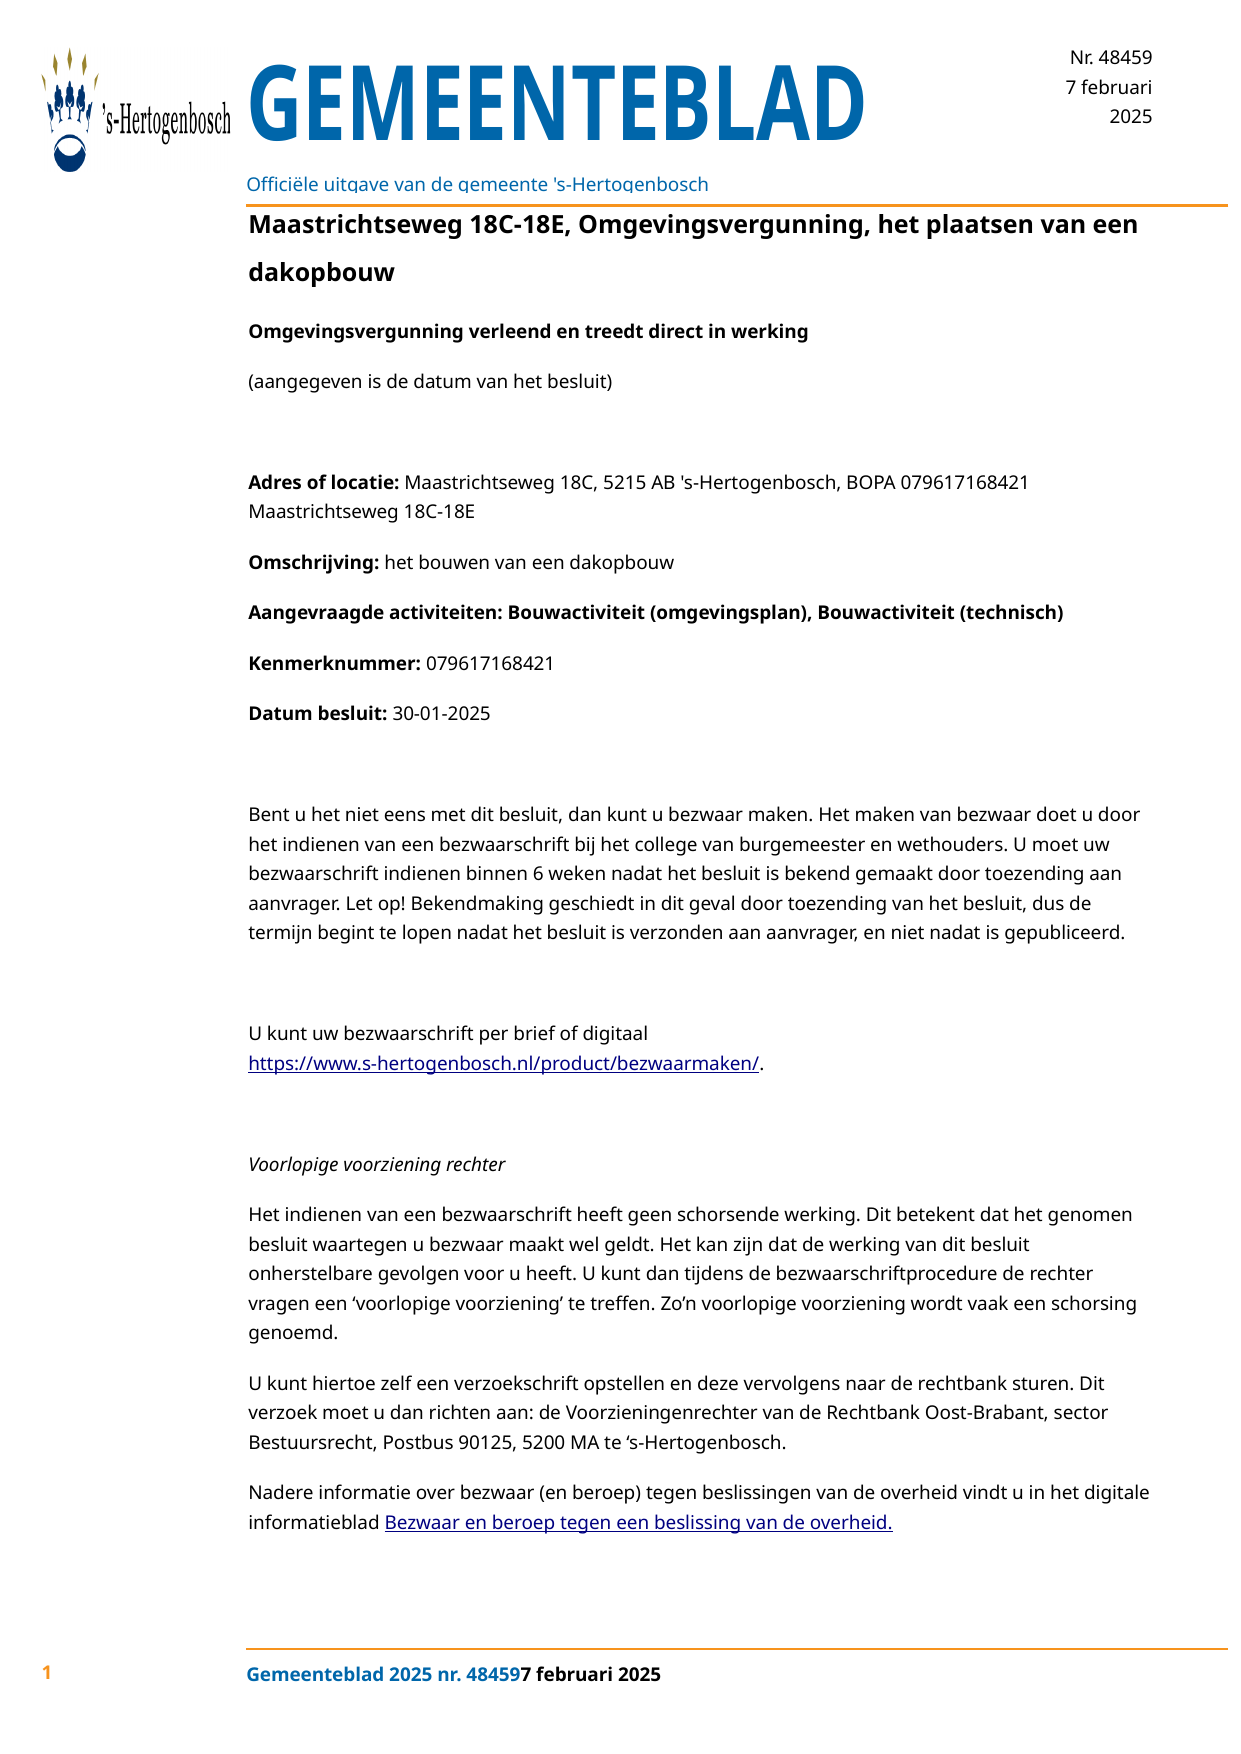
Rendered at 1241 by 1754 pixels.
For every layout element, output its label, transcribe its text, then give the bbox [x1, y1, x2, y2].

text Kenmerknummer: 079617168421 [248, 650, 1152, 676]
text Nadere informatie over bezwaar (en beroep) tegen beslissingen van de overheid vindt u in het digitale informatieblad Bezwaar en beroep tegen een beslissing van de overheid. [248, 1479, 1152, 1535]
text Datum besluit: 30-01-2025 [248, 700, 1152, 726]
text Het indienen van een bezwaarschrift heeft geen schorsende werking. Dit betekent dat het genomen besluit waartegen u bezwaar maakt wel geldt. Het kan zijn dat de werking van dit besluit onherstelbare gevolgen voor u heeft. U kunt dan tijdens de bezwaarschriftprocedure de rechter vragen een ‘voorlopige voorziening’ te treffen. Zo’n voorlopige voorziening wordt vaak een schorsing genoemd. [248, 1201, 1152, 1345]
text Voorlopige voorziening rechter [248, 1151, 1152, 1177]
text Aangevraagde activiteiten: Bouwactiviteit (omgevingsplan), Bouwactiviteit (technisch) [248, 599, 1152, 625]
text Adres of locatie: Maastrichtseweg 18C, 5215 AB 's-Hertogenbosch, BOPA 079617168421 Maastrichtseweg 18C-18E [248, 469, 1152, 524]
text Maastrichtseweg 18C-18E, Omgevingsvergunning, het plaatsen van een dakopbouw [248, 207, 1152, 288]
text Omgevingsvergunning verleend en treedt direct in werking [248, 318, 1152, 344]
text U kunt hiertoe zelf een verzoekschrift opstellen en deze vervolgens naar de rechtbank sturen. Dit verzoek moet u dan richten aan: de Voorzieningenrechter van de Rechtbank Oost-Brabant, sector Bestuursrecht, Postbus 90125, 5200 MA te ‘s-Hertogenbosch. [248, 1370, 1152, 1455]
text U kunt uw bezwaarschrift per brief of digitaal https://www.s-hertogenbosch.nl/product/bezwaarmaken/. [248, 1020, 1152, 1076]
text Omschrijving: het bouwen van een dakopbouw [248, 549, 1152, 575]
text (aangegeven is de datum van het besluit) [248, 368, 1152, 394]
text Bent u het niet eens met dit besluit, dan kunt u bezwaar maken. Het maken van bezwaar doet u door het indienen van een bezwaarschrift bij het college van burgemeester en wethouders. U moet uw bezwaarschrift indienen binnen 6 weken nadat het besluit is bekend gemaakt door toezending aan aanvrager. Let op! Bekendmaking geschiedt in dit geval door toezending van het besluit, dus de termijn begint te lopen nadat het besluit is verzonden aan aanvrager, en niet nadat is gepubliceerd. [248, 801, 1152, 945]
picture [41, 47, 231, 172]
